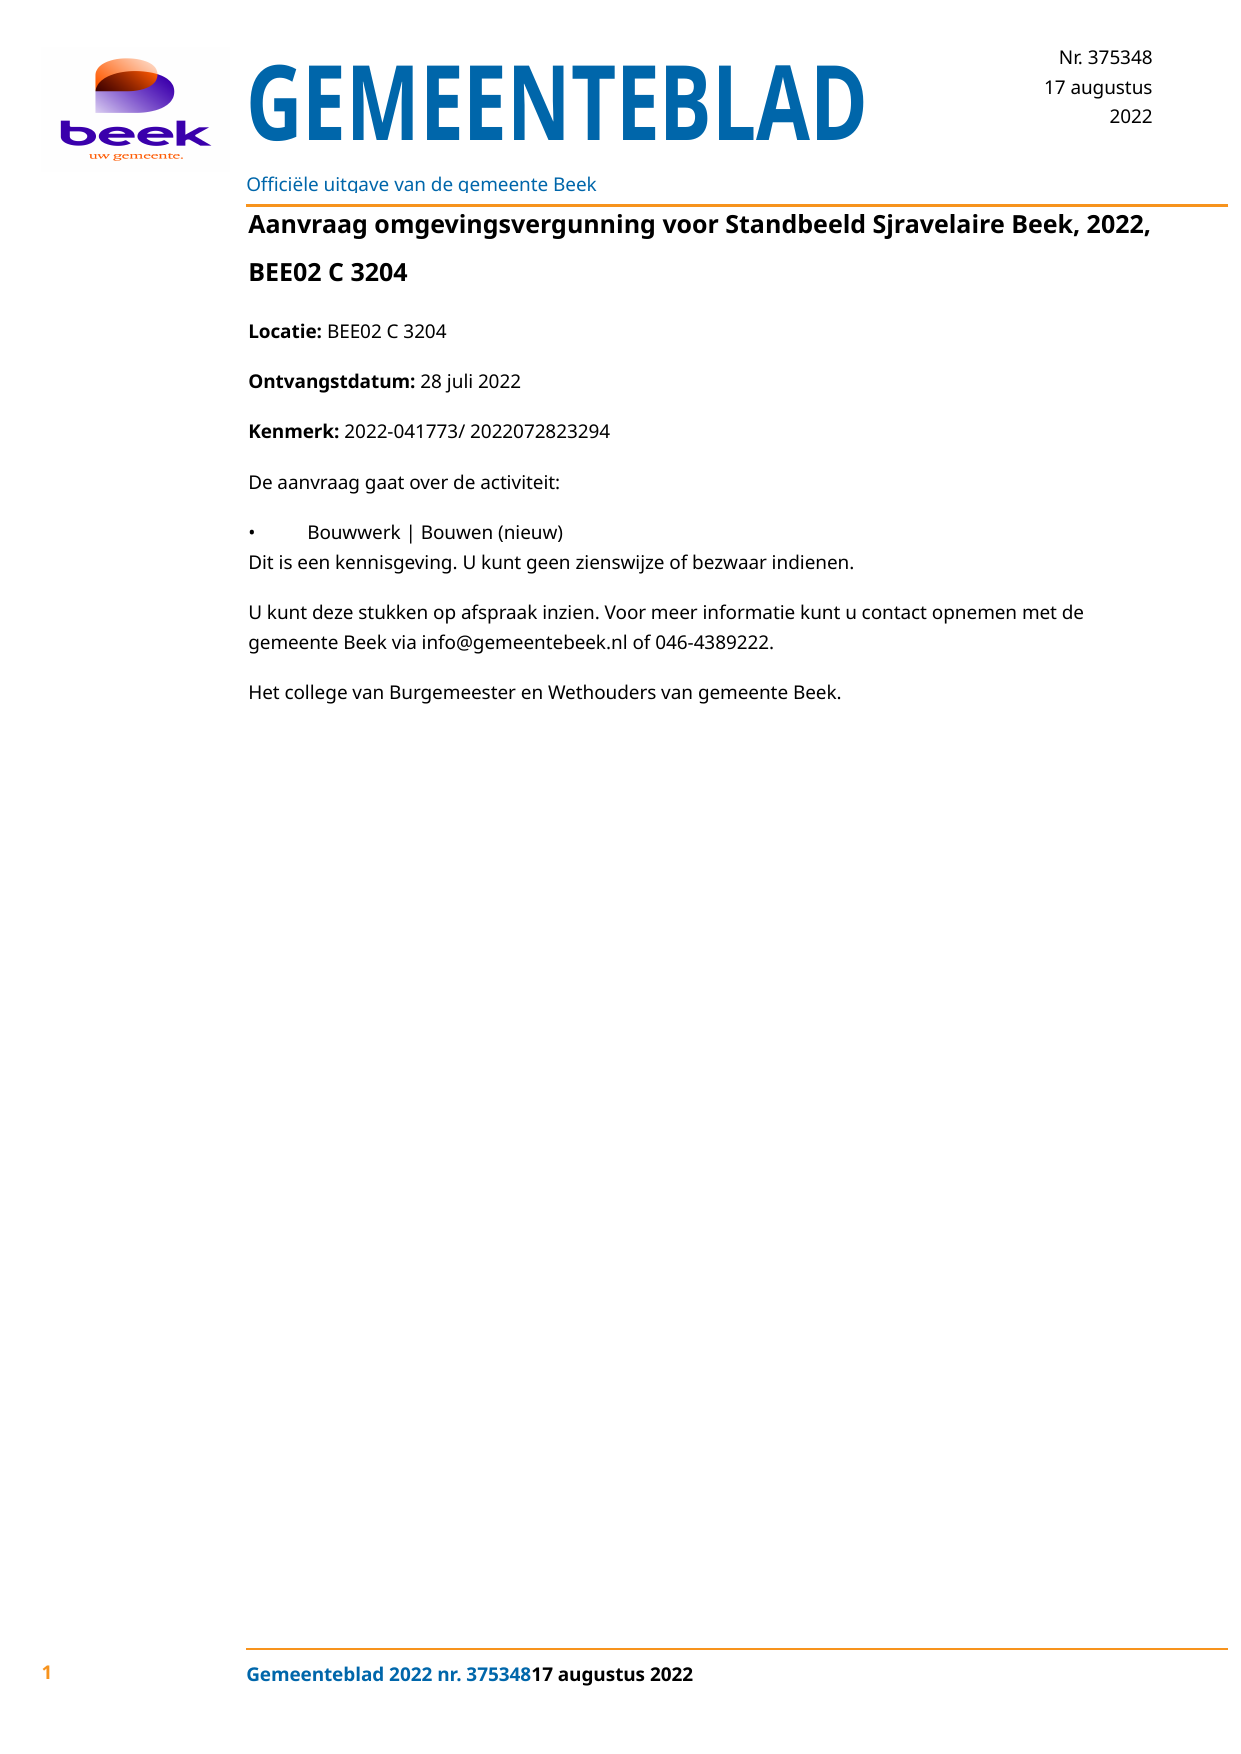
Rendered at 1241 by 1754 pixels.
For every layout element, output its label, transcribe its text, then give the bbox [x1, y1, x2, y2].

text Aanvraag omgevingsvergunning voor Standbeeld Sjravelaire Beek, 2022, BEE02 C 3204 [248, 207, 1152, 288]
text Ontvangstdatum: 28 juli 2022 [248, 368, 1152, 394]
text Dit is een kennisgeving. U kunt geen zienswijze of bezwaar indienen. [248, 549, 1152, 575]
list Bouwwerk | Bouwen (nieuw) [248, 519, 1152, 545]
picture [41, 47, 231, 172]
text Het college van Burgemeester en Wethouders van gemeente Beek. [248, 679, 1152, 705]
text De aanvraag gaat over de activiteit: [248, 469, 1152, 495]
text Locatie: BEE02 C 3204 [248, 318, 1152, 344]
text U kunt deze stukken op afspraak inzien. Voor meer informatie kunt u contact opnemen met de gemeente Beek via info@gemeentebeek.nl of 046-4389222. [248, 599, 1152, 655]
text Kenmerk: 2022-041773/ 2022072823294 [248, 419, 1152, 444]
